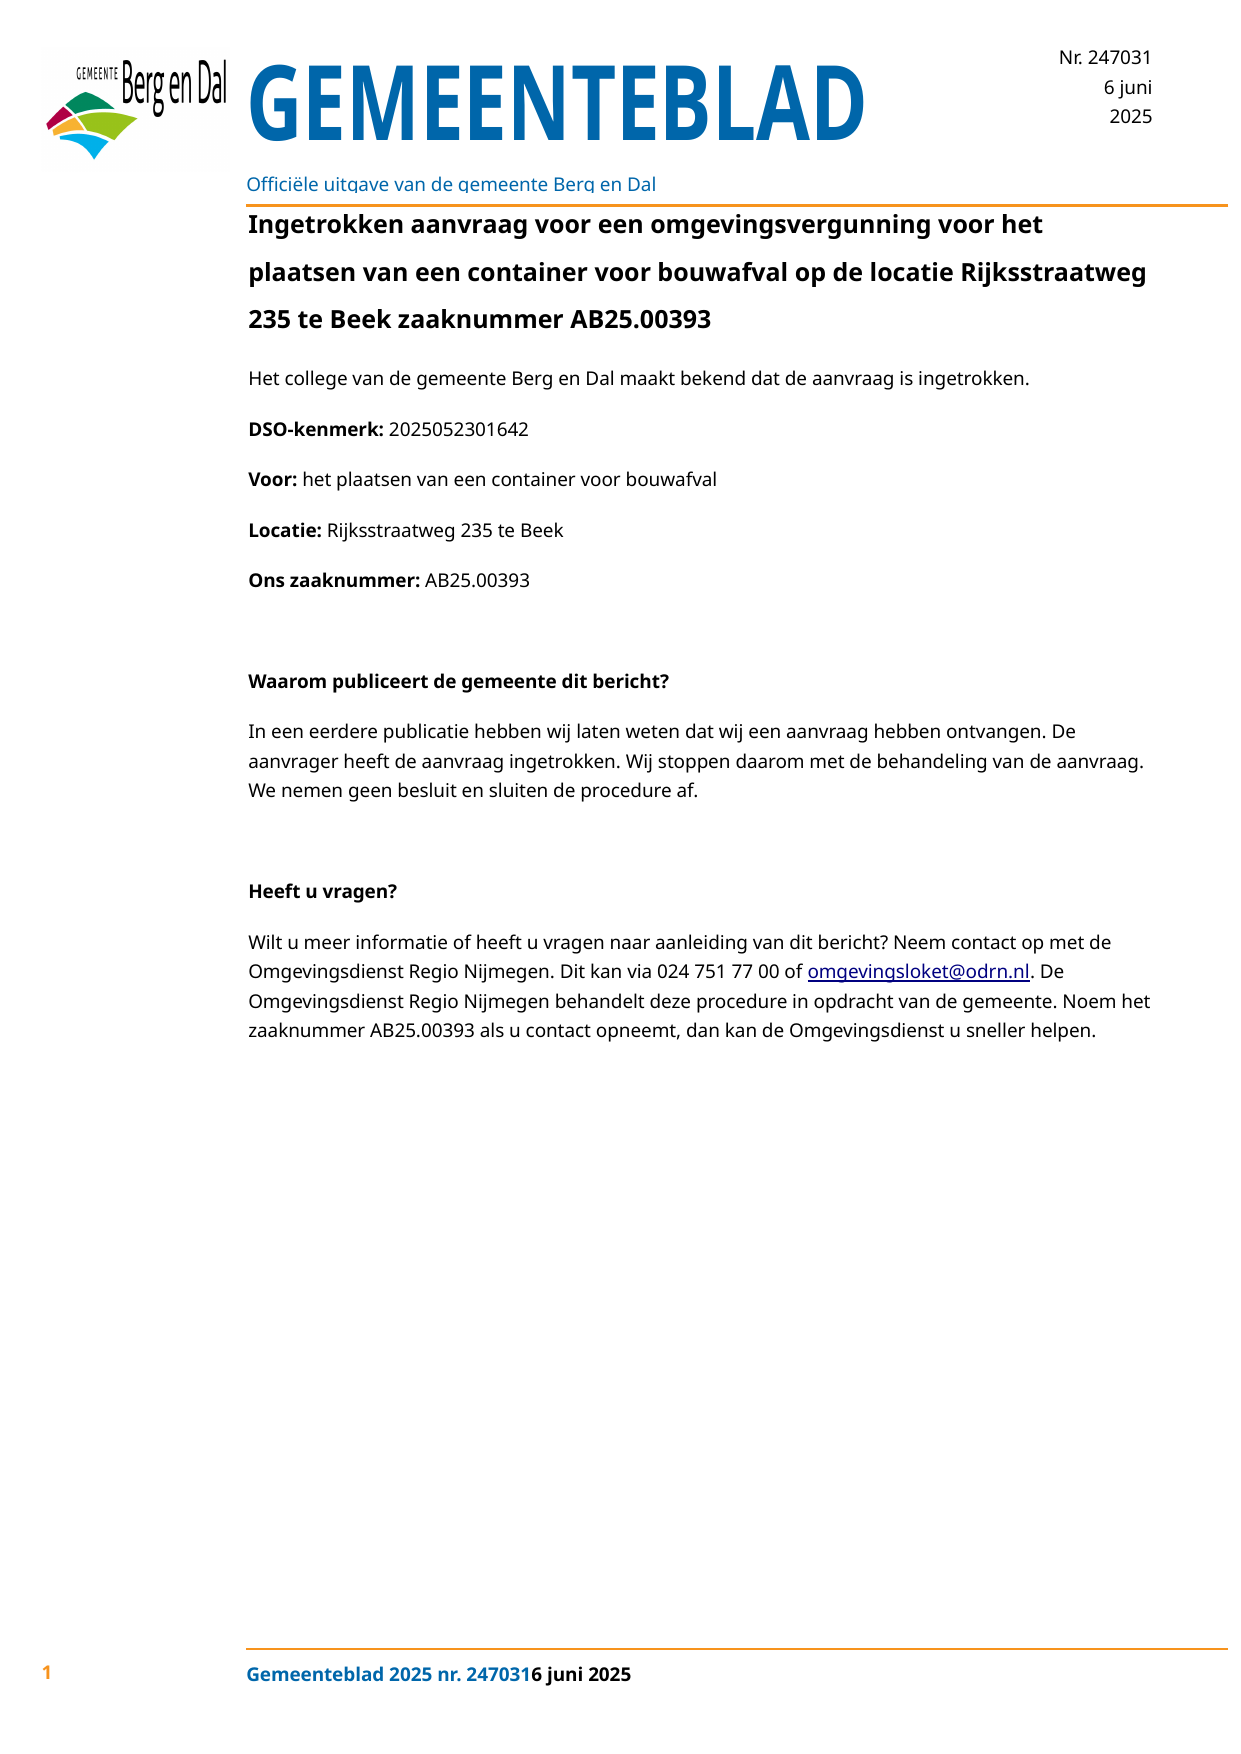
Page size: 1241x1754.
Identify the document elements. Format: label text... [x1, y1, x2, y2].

text In een eerdere publicatie hebben wij laten weten dat wij een aanvraag hebben ontvangen. De aanvrager heeft de aanvraag ingetrokken. Wij stoppen daarom met de behandeling van de aanvraag. We nemen geen besluit en sluiten de procedure af. [248, 718, 1152, 803]
text Ons zaaknummer: AB25.00393 [248, 567, 1152, 593]
text Locatie: Rijksstraatweg 235 te Beek [248, 517, 1152, 542]
text Het college van de gemeente Berg en Dal maakt bekend dat de aanvraag is ingetrokken. [248, 366, 1152, 391]
text Waarom publiceert de gemeente dit bericht? [248, 668, 1152, 694]
picture [41, 47, 231, 172]
text Ingetrokken aanvraag voor een omgevingsvergunning voor het plaatsen van een container voor bouwafval op de locatie Rijksstraatweg 235 te Beek zaaknummer AB25.00393 [248, 207, 1152, 336]
text Wilt u meer informatie of heeft u vragen naar aanleiding van dit bericht? Neem contact op met de Omgevingsdienst Regio Nijmegen. Dit kan via 024 751 77 00 of omgevingsloket@odrn.nl. De Omgevingsdienst Regio Nijmegen behandelt deze procedure in opdracht van de gemeente. Noem het zaaknummer AB25.00393 als u contact opneemt, dan kan de Omgevingsdienst u sneller helpen. [248, 929, 1152, 1043]
text Voor: het plaatsen van een container voor bouwafval [248, 466, 1152, 492]
text Heeft u vragen? [248, 878, 1152, 904]
text DSO-kenmerk: 2025052301642 [248, 416, 1152, 442]
